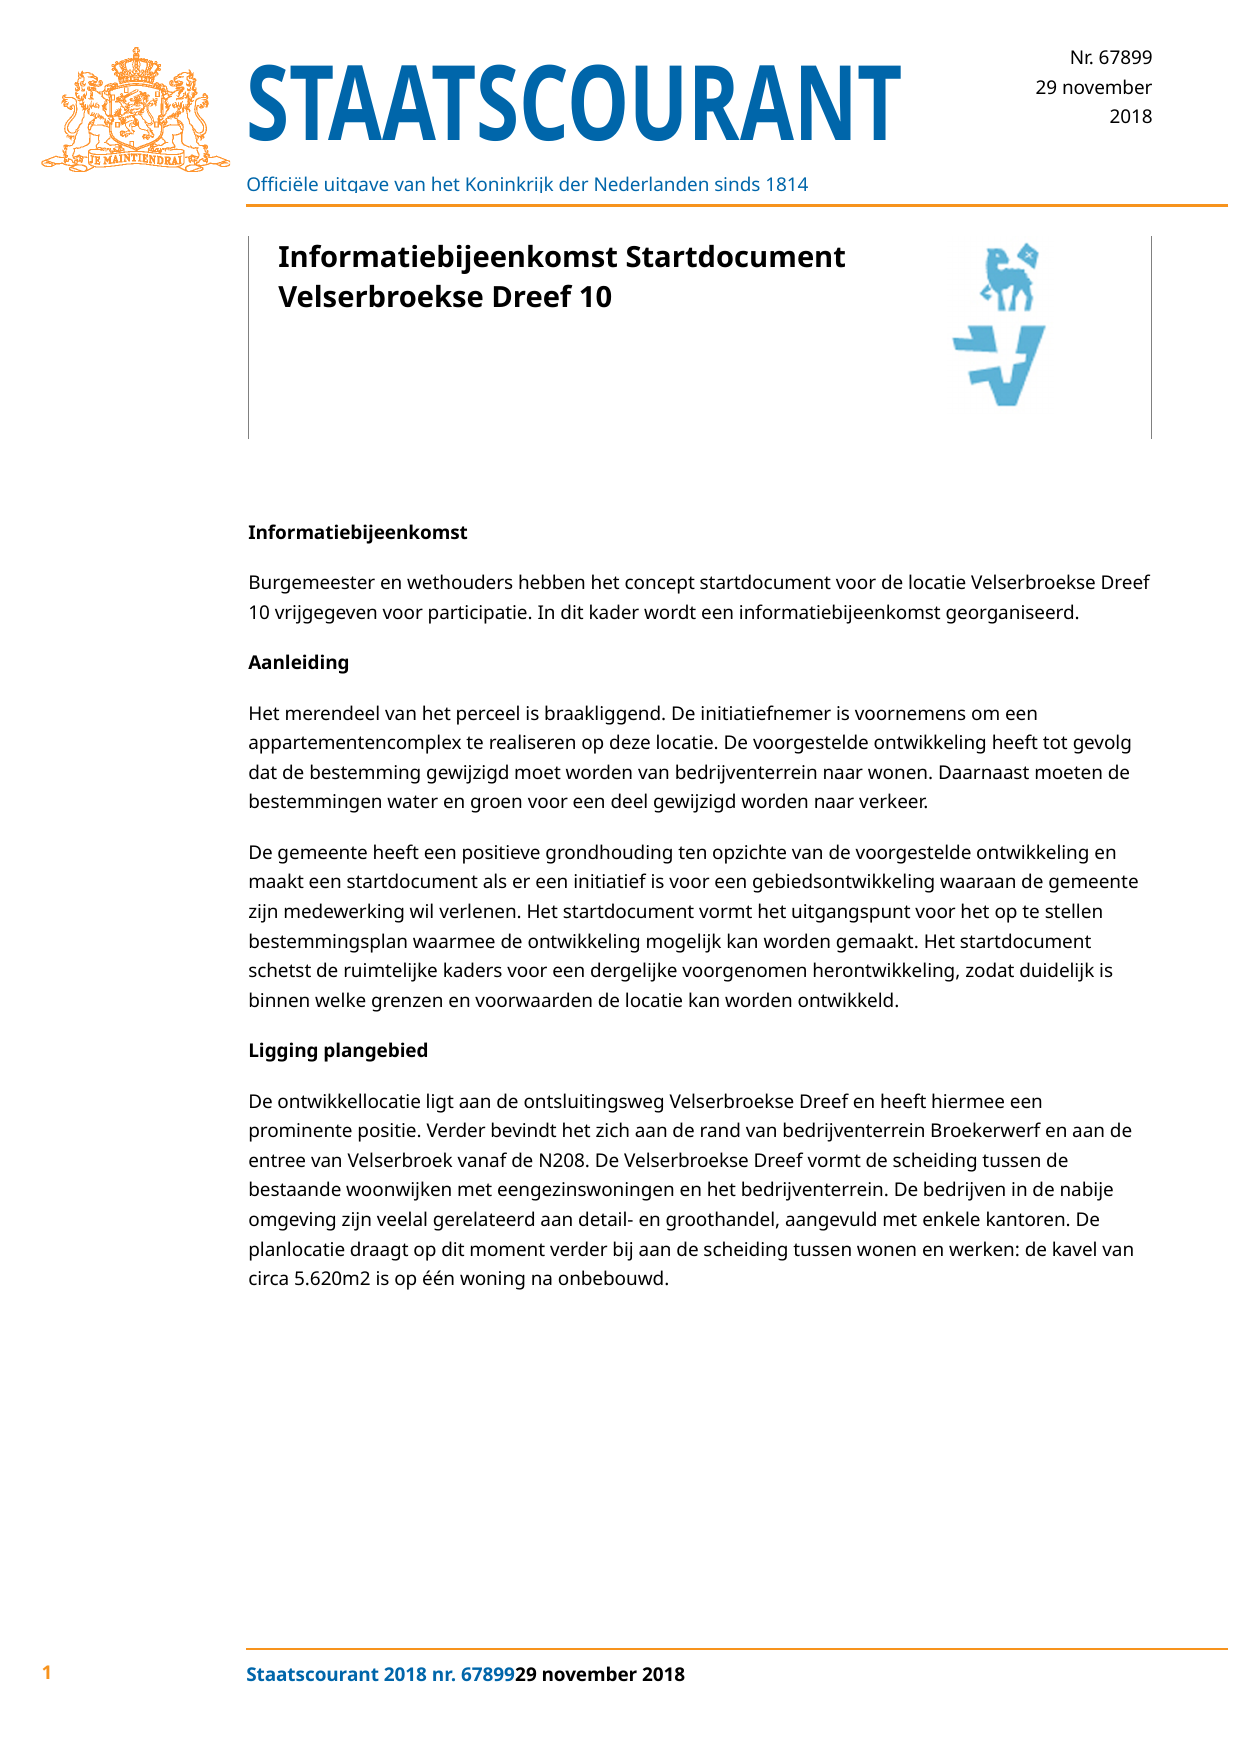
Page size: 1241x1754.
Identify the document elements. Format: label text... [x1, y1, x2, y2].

table_header [1055, 236, 1151, 413]
table_header [850, 236, 946, 413]
table_header [850, 414, 1151, 439]
text Ligging plangebied [248, 1037, 1152, 1063]
text De ontwikkellocatie ligt aan de ontsluitingsweg Velserbroekse Dreef en heeft hiermee een prominente positie. Verder bevindt het zich aan de rand van bedrijventerrein Broekerwerf en aan de entree van Velserbroek vanaf de N208. De Velserbroekse Dreef vormt de scheiding tussen de bestaande woonwijken met eengezinswoningen en het bedrijventerrein. De bedrijven in de nabije omgeving zijn veelal gerelateerd aan detail- en groothandel, aangevuld met enkele kantoren. De planlocatie draagt op dit moment verder bij aan de scheiding tussen wonen en werken: de kavel van circa 5.620m2 is op één woning na onbebouwd. [248, 1088, 1152, 1291]
text Burgemeester en wethouders hebben het concept startdocument voor de locatie Velserbroekse Dreef 10 vrijgegeven voor participatie. In dit kader wordt een informatiebijeenkomst georganiseerd. [248, 569, 1152, 625]
text Het merendeel van het perceel is braakliggend. De initiatiefnemer is voornemens om een appartementencomplex te realiseren op deze locatie. De voorgestelde ontwikkeling heeft tot gevolg dat de bestemming gewijzigd moet worden van bedrijventerrein naar wonen. Daarnaast moeten de bestemmingen water en groen voor een deel gewijzigd worden naar verkeer. [248, 700, 1152, 814]
table_header Informatiebijeenkomst Startdocument Velserbroekse Dreef 10 [249, 236, 850, 439]
picture [41, 47, 231, 172]
picture [946, 236, 1055, 414]
text Aanleiding [248, 649, 1152, 675]
text De gemeente heeft een positieve grondhouding ten opzichte van de voorgestelde ontwikkeling en maakt een startdocument als er een initiatief is voor een gebiedsontwikkeling waaraan de gemeente zijn medewerking wil verlenen. Het startdocument vormt het uitgangspunt voor het op te stellen bestemmingsplan waarmee de ontwikkeling mogelijk kan worden gemaakt. Het startdocument schetst de ruimtelijke kaders voor een dergelijke voorgenomen herontwikkeling, zodat duidelijk is binnen welke grenzen en voorwaarden de locatie kan worden ontwikkeld. [248, 839, 1152, 1013]
text Informatiebijeenkomst [248, 519, 1152, 545]
